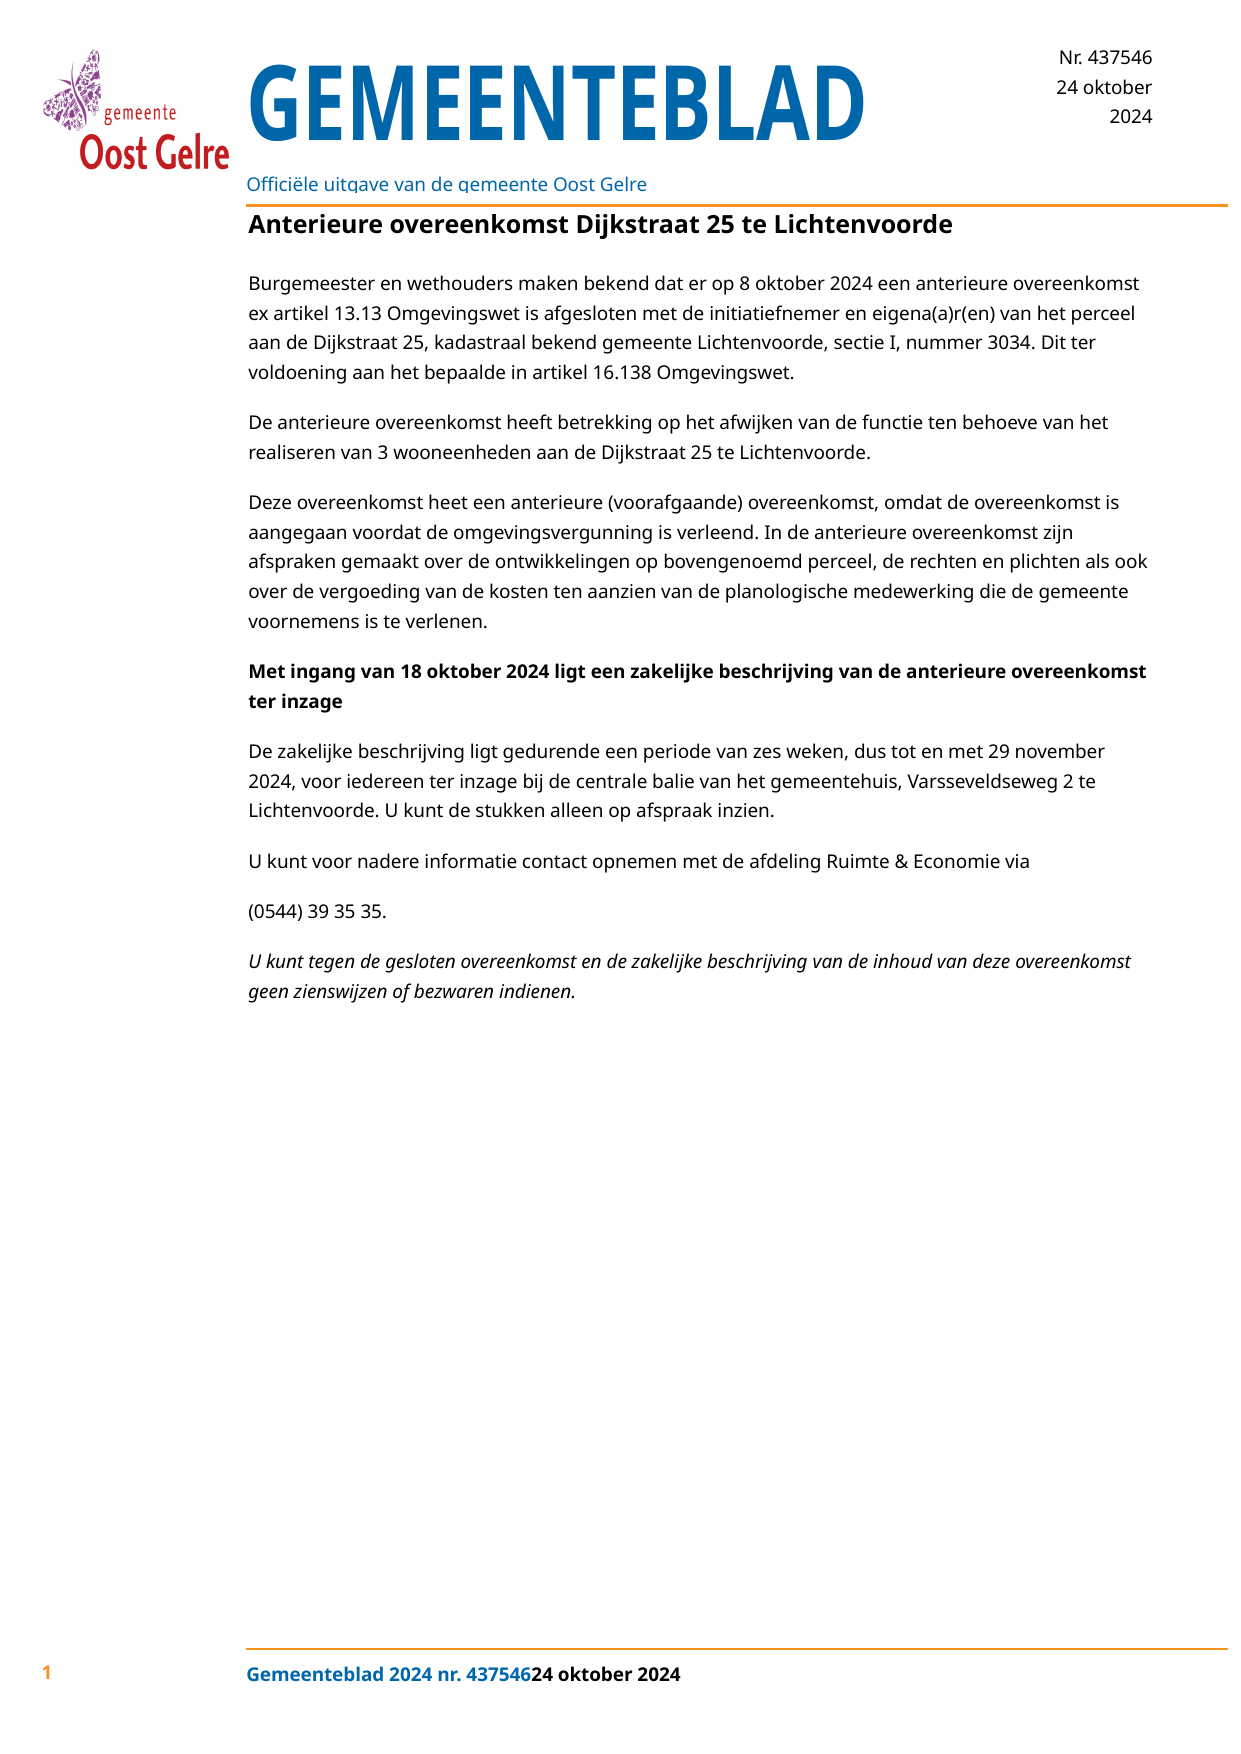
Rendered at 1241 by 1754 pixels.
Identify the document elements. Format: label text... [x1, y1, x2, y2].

text U kunt tegen de gesloten overeenkomst en de zakelijke beschrijving van de inhoud van deze overeenkomst geen zienswijzen of bezwaren indienen. [248, 949, 1152, 1004]
text De anterieure overeenkomst heeft betrekking op het afwijken van de functie ten behoeve van het realiseren van 3 wooneenheden aan de Dijkstraat 25 te Lichtenvoorde. [248, 409, 1152, 465]
text Anterieure overeenkomst Dijkstraat 25 te Lichtenvoorde [248, 207, 1152, 241]
text U kunt voor nadere informatie contact opnemen met de afdeling Ruimte & Economie via [248, 848, 1152, 873]
picture [41, 47, 231, 172]
text Burgemeester en wethouders maken bekend dat er op 8 oktober 2024 een anterieure overeenkomst ex artikel 13.13 Omgevingswet is afgesloten met de initiatiefnemer en eigena(a)r(en) van het perceel aan de Dijkstraat 25, kadastraal bekend gemeente Lichtenvoorde, sectie I, nummer 3034. Dit ter voldoening aan het bepaalde in artikel 16.138 Omgevingswet. [248, 270, 1152, 385]
text Deze overeenkomst heet een anterieure (voorafgaande) overeenkomst, omdat de overeenkomst is aangegaan voordat de omgevingsvergunning is verleend. In de anterieure overeenkomst zijn afspraken gemaakt over de ontwikkelingen op bovengenoemd perceel, de rechten en plichten als ook over de vergoeding van de kosten ten aanzien van de planologische medewerking die de gemeente voornemens is te verlenen. [248, 489, 1152, 633]
text (0544) 39 35 35. [248, 898, 1152, 924]
text De zakelijke beschrijving ligt gedurende een periode van zes weken, dus tot en met 29 november 2024, voor iedereen ter inzage bij de centrale balie van het gemeentehuis, Varsseveldseweg 2 te Lichtenvoorde. U kunt de stukken alleen op afspraak inzien. [248, 738, 1152, 823]
text Met ingang van 18 oktober 2024 ligt een zakelijke beschrijving van de anterieure overeenkomst ter inzage [248, 658, 1152, 713]
